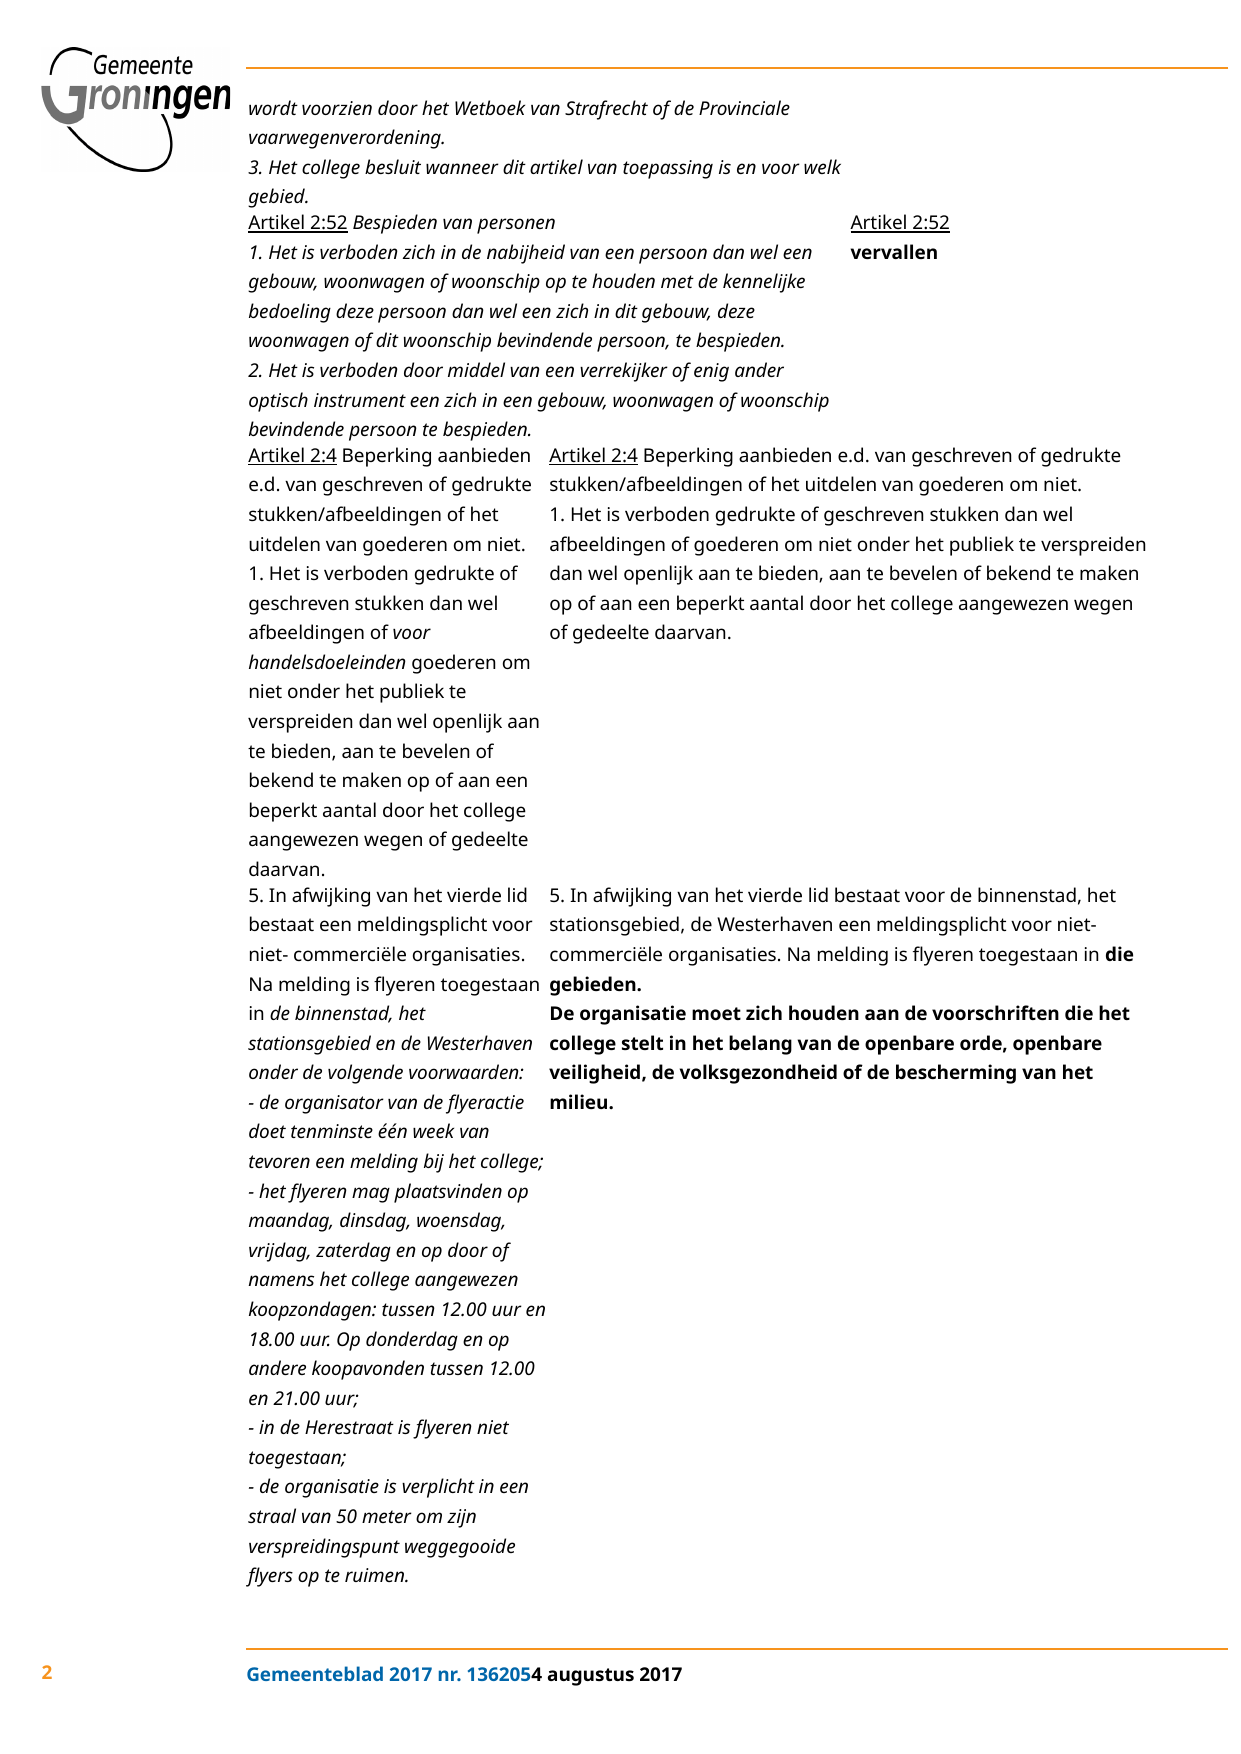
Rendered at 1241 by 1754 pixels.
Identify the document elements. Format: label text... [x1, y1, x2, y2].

table_cell Artikel 2:52 vervallen [850, 209, 1152, 442]
table_cell wordt voorzien door het Wetboek van Strafrecht of de Provinciale vaarwegenverordening. 3. Het college besluit wanneer dit artikel van toepassing is en voor welk gebied. [248, 95, 850, 209]
table_cell [850, 95, 1152, 209]
table_cell 5. In afwijking van het vierde lid bestaat een meldingsplicht voor niet- commerciële organisaties. Na melding is flyeren toegestaan in de binnenstad, het stationsgebied en de Westerhaven onder de volgende voorwaarden: - de organisator van de flyeractie doet tenminste één week van tevoren een melding bij het college; - het flyeren mag plaatsvinden op maandag, dinsdag, woensdag, vrijdag, zaterdag en op door of namens het college aangewezen koopzondagen: tussen 12.00 uur en 18.00 uur. Op donderdag en op andere koopavonden tussen 12.00 en 21.00 uur; - in de Herestraat is flyeren niet toegestaan; - de organisatie is verplicht in een straal van 50 meter om zijn verspreidingspunt weggegooide flyers op te ruimen. [248, 882, 549, 1588]
picture [41, 47, 231, 172]
table_cell Artikel 2:4 Beperking aanbieden e.d. van geschreven of gedrukte stukken/afbeeldingen of het uitdelen van goederen om niet. 1. Het is verboden gedrukte of geschreven stukken dan wel afbeeldingen of voor handelsdoeleinden goederen om niet onder het publiek te verspreiden dan wel openlijk aan te bieden, aan te bevelen of bekend te maken op of aan een beperkt aantal door het college aangewezen wegen of gedeelte daarvan. [248, 442, 549, 882]
table_cell Artikel 2:52 Bespieden van personen 1. Het is verboden zich in de nabijheid van een persoon dan wel een gebouw, woonwagen of woonschip op te houden met de kennelijke bedoeling deze persoon dan wel een zich in dit gebouw, deze woonwagen of dit woonschip bevindende persoon, te bespieden. 2. Het is verboden door middel van een verrekijker of enig ander optisch instrument een zich in een gebouw, woonwagen of woonschip bevindende persoon te bespieden. [248, 209, 850, 442]
table_cell Artikel 2:4 Beperking aanbieden e.d. van geschreven of gedrukte stukken/afbeeldingen of het uitdelen van goederen om niet. 1. Het is verboden gedrukte of geschreven stukken dan wel afbeeldingen of goederen om niet onder het publiek te verspreiden dan wel openlijk aan te bieden, aan te bevelen of bekend te maken op of aan een beperkt aantal door het college aangewezen wegen of gedeelte daarvan. [549, 442, 1152, 882]
table_cell 5. In afwijking van het vierde lid bestaat voor de binnenstad, het stationsgebied, de Westerhaven een meldingsplicht voor niet-commerciële organisaties. Na melding is flyeren toegestaan in die gebieden. De organisatie moet zich houden aan de voorschriften die het college stelt in het belang van de openbare orde, openbare veiligheid, de volksgezondheid of de bescherming van het milieu. [549, 882, 1152, 1588]
